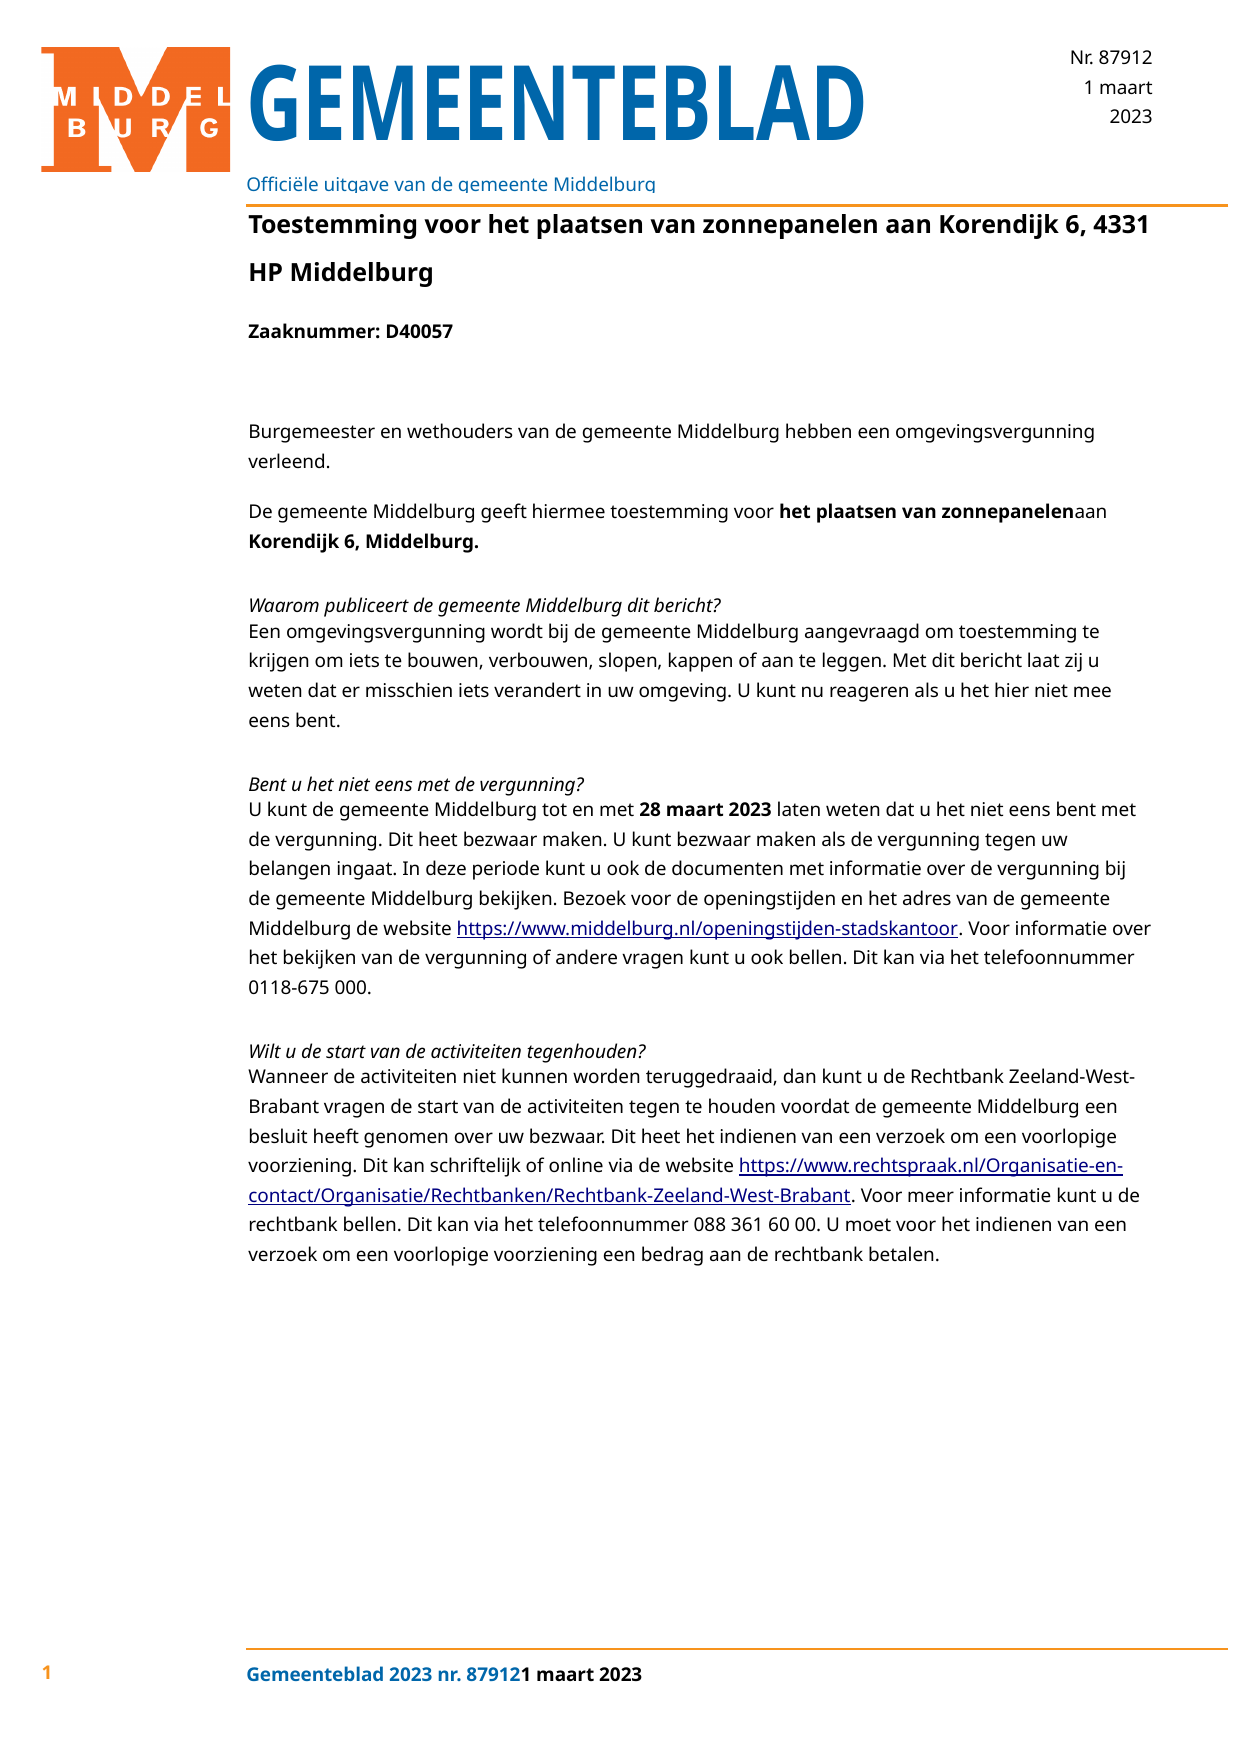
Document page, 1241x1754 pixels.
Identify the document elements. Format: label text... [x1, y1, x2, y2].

text Bent u het niet eens met de vergunning? [248, 771, 1152, 796]
picture [41, 47, 231, 172]
text U kunt de gemeente Middelburg tot en met 28 maart 2023 laten weten dat u het niet eens bent met de vergunning. Dit heet bezwaar maken. U kunt bezwaar maken als de vergunning tegen uw belangen ingaat. In deze periode kunt u ook de documenten met informatie over de vergunning bij de gemeente Middelburg bekijken. Bezoek voor de openingstijden en het adres van de gemeente Middelburg de website https://www.middelburg.nl/openingstijden-stadskantoor. Voor informatie over het bekijken van de vergunning of andere vragen kunt u ook bellen. Dit kan via het telefoonnummer 0118-675 000. [248, 796, 1152, 1000]
text Burgemeester en wethouders van de gemeente Middelburg hebben een omgevingsvergunning verleend. [248, 419, 1152, 474]
text Een omgevingsvergunning wordt bij de gemeente Middelburg aangevraagd om toestemming te krijgen om iets te bouwen, verbouwen, slopen, kappen of aan te leggen. Met dit bericht laat zij u weten dat er misschien iets verandert in uw omgeving. U kunt nu reageren als u het hier niet mee eens bent. [248, 618, 1152, 732]
text De gemeente Middelburg geeft hiermee toestemming voor het plaatsen van zonnepanelenaan Korendijk 6, Middelburg. [248, 499, 1152, 554]
text Wanneer de activiteiten niet kunnen worden teruggedraaid, dan kunt u de Rechtbank Zeeland-West-Brabant vragen de start van de activiteiten tegen te houden voordat de gemeente Middelburg een besluit heeft genomen over uw bezwaar. Dit heet het indienen van een verzoek om een voorlopige voorziening. Dit kan schriftelijk of online via de website https://www.rechtspraak.nl/Organisatie-en-contact/Organisatie/Rechtbanken/Rechtbank-Zeeland-West-Brabant. Voor meer informatie kunt u de rechtbank bellen. Dit kan via het telefoonnummer 088 361 60 00. U moet voor het indienen van een verzoek om een voorlopige voorziening een bedrag aan de rechtbank betalen. [248, 1064, 1152, 1267]
text Zaaknummer: D40057 [248, 318, 1152, 344]
text Waarom publiceert de gemeente Middelburg dit bericht? [248, 592, 1152, 618]
text Toestemming voor het plaatsen van zonnepanelen aan Korendijk 6, 4331 HP Middelburg [248, 207, 1152, 288]
text Wilt u de start van de activiteiten tegenhouden? [248, 1038, 1152, 1064]
